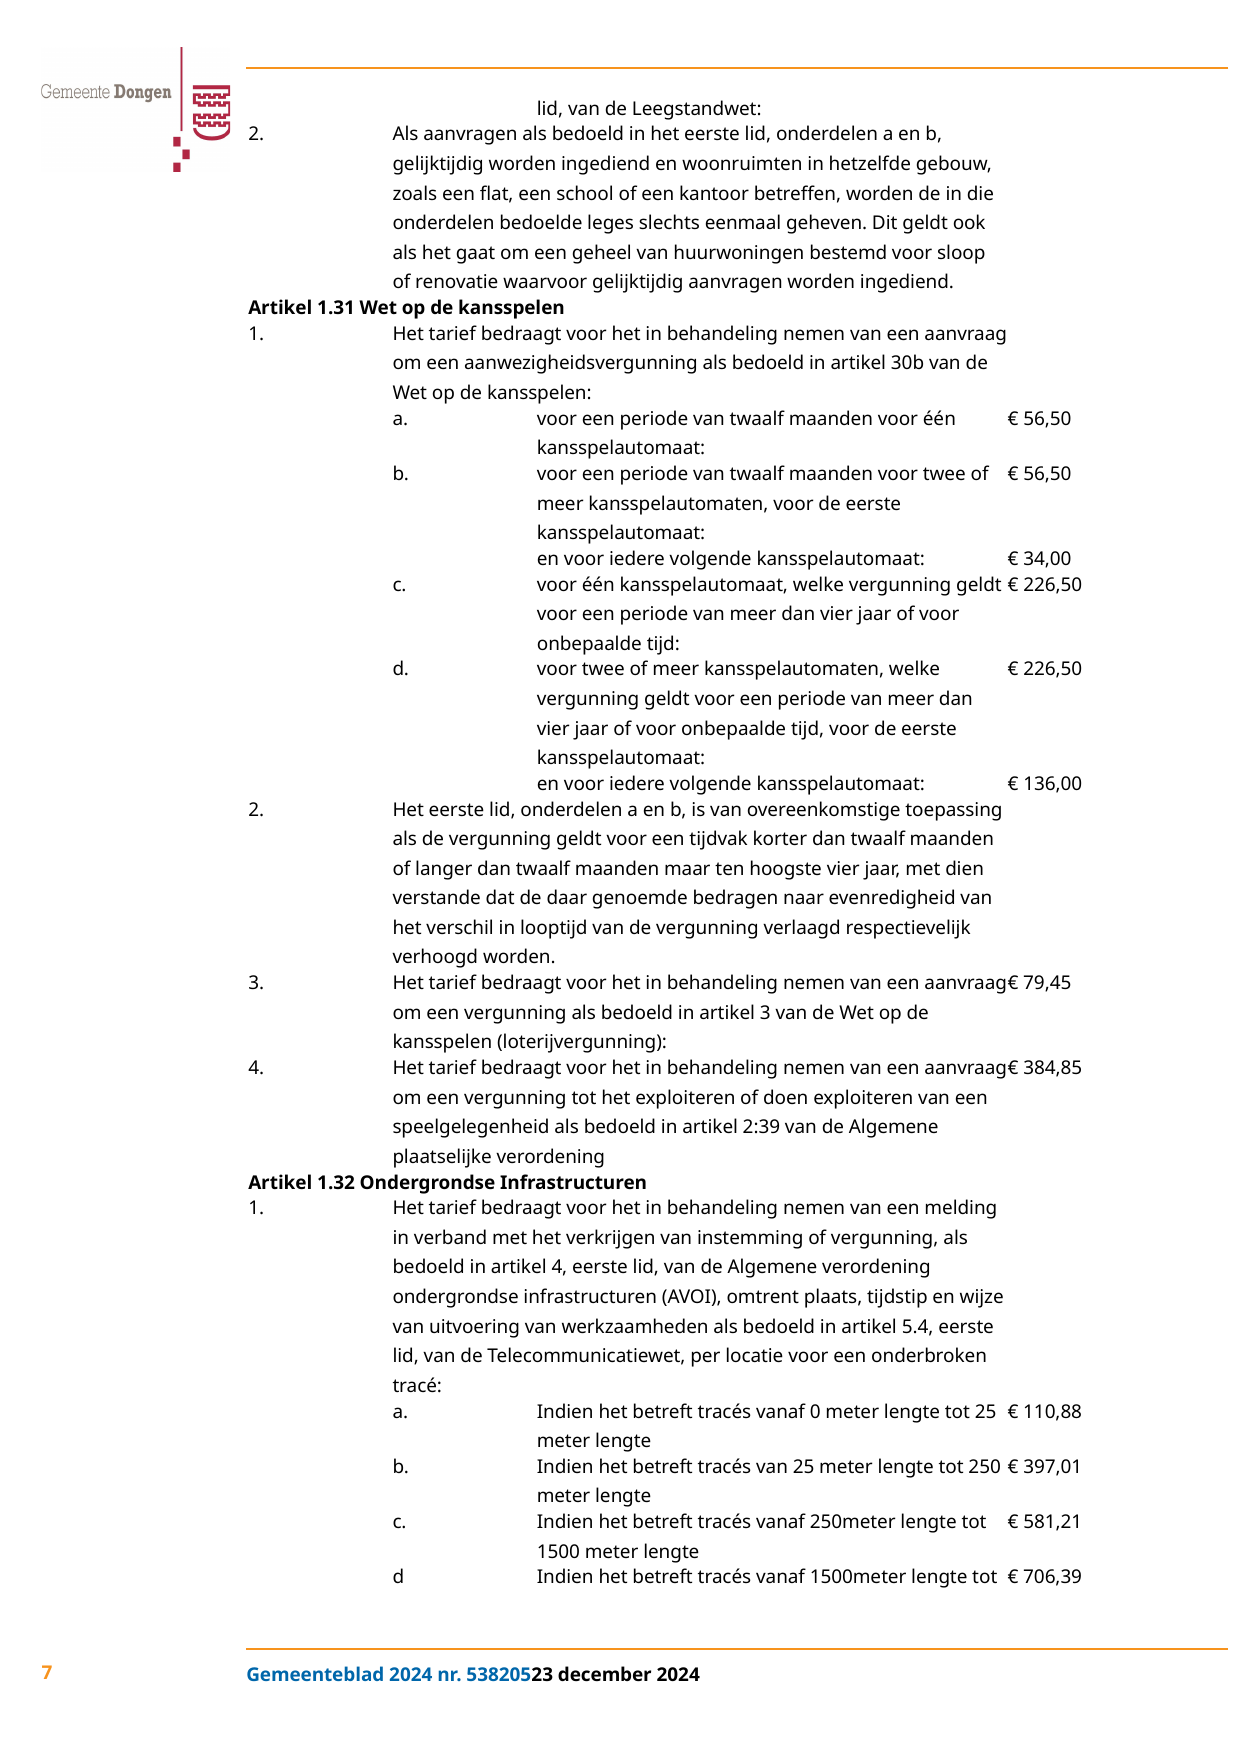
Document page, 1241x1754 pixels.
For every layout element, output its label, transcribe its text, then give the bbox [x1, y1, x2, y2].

table_cell a. [392, 405, 537, 460]
table_cell Als aanvragen als bedoeld in het eerste lid, onderdelen a en b, gelijktijdig worden ingediend en woonruimten in hetzelfde gebouw, zoals een flat, een school of een kantoor betreffen, worden de in die onderdelen bedoelde leges slechts eenmaal geheven. Dit geldt ook als het gaat om een geheel van huurwoningen bestemd voor sloop of renovatie waarvoor gelijktijdig aanvragen worden ingediend. [392, 121, 1007, 294]
table_cell [248, 656, 392, 770]
table_cell € 384,85 [1007, 1054, 1152, 1169]
table_cell 4. [248, 1054, 392, 1169]
table_cell Het tarief bedraagt voor het in behandeling nemen van een melding in verband met het verkrijgen van instemming of vergunning, als bedoeld in artikel 4, eerste lid, van de Algemene verordening ondergrondse infrastructuren (AVOI), omtrent plaats, tijdstip en wijze van uitvoering van werkzaamheden als bedoeld in artikel 5.4, eerste lid, van de Telecommunicatiewet, per locatie voor een onderbroken tracé: [392, 1195, 1007, 1398]
table_cell lid, van de Leegstandwet: [537, 95, 1007, 121]
table_cell [248, 1398, 392, 1453]
table_cell Indien het betreft tracés vanaf 1500meter lengte tot [537, 1564, 1007, 1589]
table_cell 1. [248, 320, 392, 405]
table_cell [248, 405, 392, 460]
table_cell en voor iedere volgende kansspelautomaat: [537, 770, 1007, 796]
table_cell € 226,50 [1007, 656, 1152, 770]
table_cell 3. [248, 970, 392, 1054]
table_cell c. [392, 1509, 537, 1564]
table_cell Artikel 1.32 Ondergrondse Infrastructuren [248, 1169, 1007, 1194]
table_cell [392, 545, 537, 571]
table_cell b. [392, 460, 537, 545]
table_cell Het tarief bedraagt voor het in behandeling nemen van een aanvraag om een vergunning tot het exploiteren of doen exploiteren van een speelgelegenheid als bedoeld in artikel 2:39 van de Algemene plaatselijke verordening [392, 1054, 1007, 1169]
table_cell [1007, 95, 1152, 121]
table_cell d [392, 1564, 537, 1589]
table_cell c. [392, 571, 537, 656]
table_cell [1007, 320, 1152, 405]
table_cell € 79,45 [1007, 970, 1152, 1054]
table_cell € 56,50 [1007, 405, 1152, 460]
table_cell [1007, 294, 1152, 320]
table_cell [248, 460, 392, 545]
table_cell d. [392, 656, 537, 770]
table_cell [1007, 1195, 1152, 1398]
table_cell € 397,01 [1007, 1453, 1152, 1508]
table_cell 1. [248, 1195, 392, 1398]
table_cell a. [392, 1398, 537, 1453]
table_cell [1007, 1169, 1152, 1194]
table_cell [248, 1509, 392, 1564]
table_cell en voor iedere volgende kansspelautomaat: [537, 545, 1007, 571]
table_cell 2. [248, 121, 392, 294]
table_cell € 56,50 [1007, 460, 1152, 545]
table_cell [1007, 121, 1152, 294]
table_cell € 226,50 [1007, 571, 1152, 656]
table_cell [248, 1564, 392, 1589]
table_cell [248, 1453, 392, 1508]
table_cell voor een periode van twaalf maanden voor één kansspelautomaat: [537, 405, 1007, 460]
table_cell Artikel 1.31 Wet op de kansspelen [248, 294, 1007, 320]
table_cell 2. [248, 796, 392, 969]
table_cell [248, 545, 392, 571]
table_cell Indien het betreft tracés van 25 meter lengte tot 250 meter lengte [537, 1453, 1007, 1508]
table_cell voor een periode van twaalf maanden voor twee of meer kansspelautomaten, voor de eerste kansspelautomaat: [537, 460, 1007, 545]
table_cell Indien het betreft tracés vanaf 250meter lengte tot 1500 meter lengte [537, 1509, 1007, 1564]
table_cell € 34,00 [1007, 545, 1152, 571]
table_cell Het tarief bedraagt voor het in behandeling nemen van een aanvraag om een aanwezigheidsvergunning als bedoeld in artikel 30b van de Wet op de kansspelen: [392, 320, 1007, 405]
table_cell voor één kansspelautomaat, welke vergunning geldt voor een periode van meer dan vier jaar of voor onbepaalde tijd: [537, 571, 1007, 656]
table_cell € 706,39 [1007, 1564, 1152, 1589]
table_cell Het tarief bedraagt voor het in behandeling nemen van een aanvraag om een vergunning als bedoeld in artikel 3 van de Wet op de kansspelen (loterijvergunning): [392, 970, 1007, 1054]
table_cell € 110,88 [1007, 1398, 1152, 1453]
table_cell b. [392, 1453, 537, 1508]
table_cell [248, 95, 392, 121]
table_cell Indien het betreft tracés vanaf 0 meter lengte tot 25 meter lengte [537, 1398, 1007, 1453]
table_cell [1007, 796, 1152, 969]
table_cell [248, 571, 392, 656]
picture [41, 47, 231, 172]
table_cell [392, 95, 537, 121]
table_cell Het eerste lid, onderdelen a en b, is van overeenkomstige toepassing als de vergunning geldt voor een tijdvak korter dan twaalf maanden of langer dan twaalf maanden maar ten hoogste vier jaar, met dien verstande dat de daar genoemde bedragen naar evenredigheid van het verschil in looptijd van de vergunning verlaagd respectievelijk verhoogd worden. [392, 796, 1007, 969]
table_cell [392, 770, 537, 796]
table_cell € 136,00 [1007, 770, 1152, 796]
table_cell [248, 770, 392, 796]
table_cell € 581,21 [1007, 1509, 1152, 1564]
table_cell voor twee of meer kansspelautomaten, welke vergunning geldt voor een periode van meer dan vier jaar of voor onbepaalde tijd, voor de eerste kansspelautomaat: [537, 656, 1007, 770]
